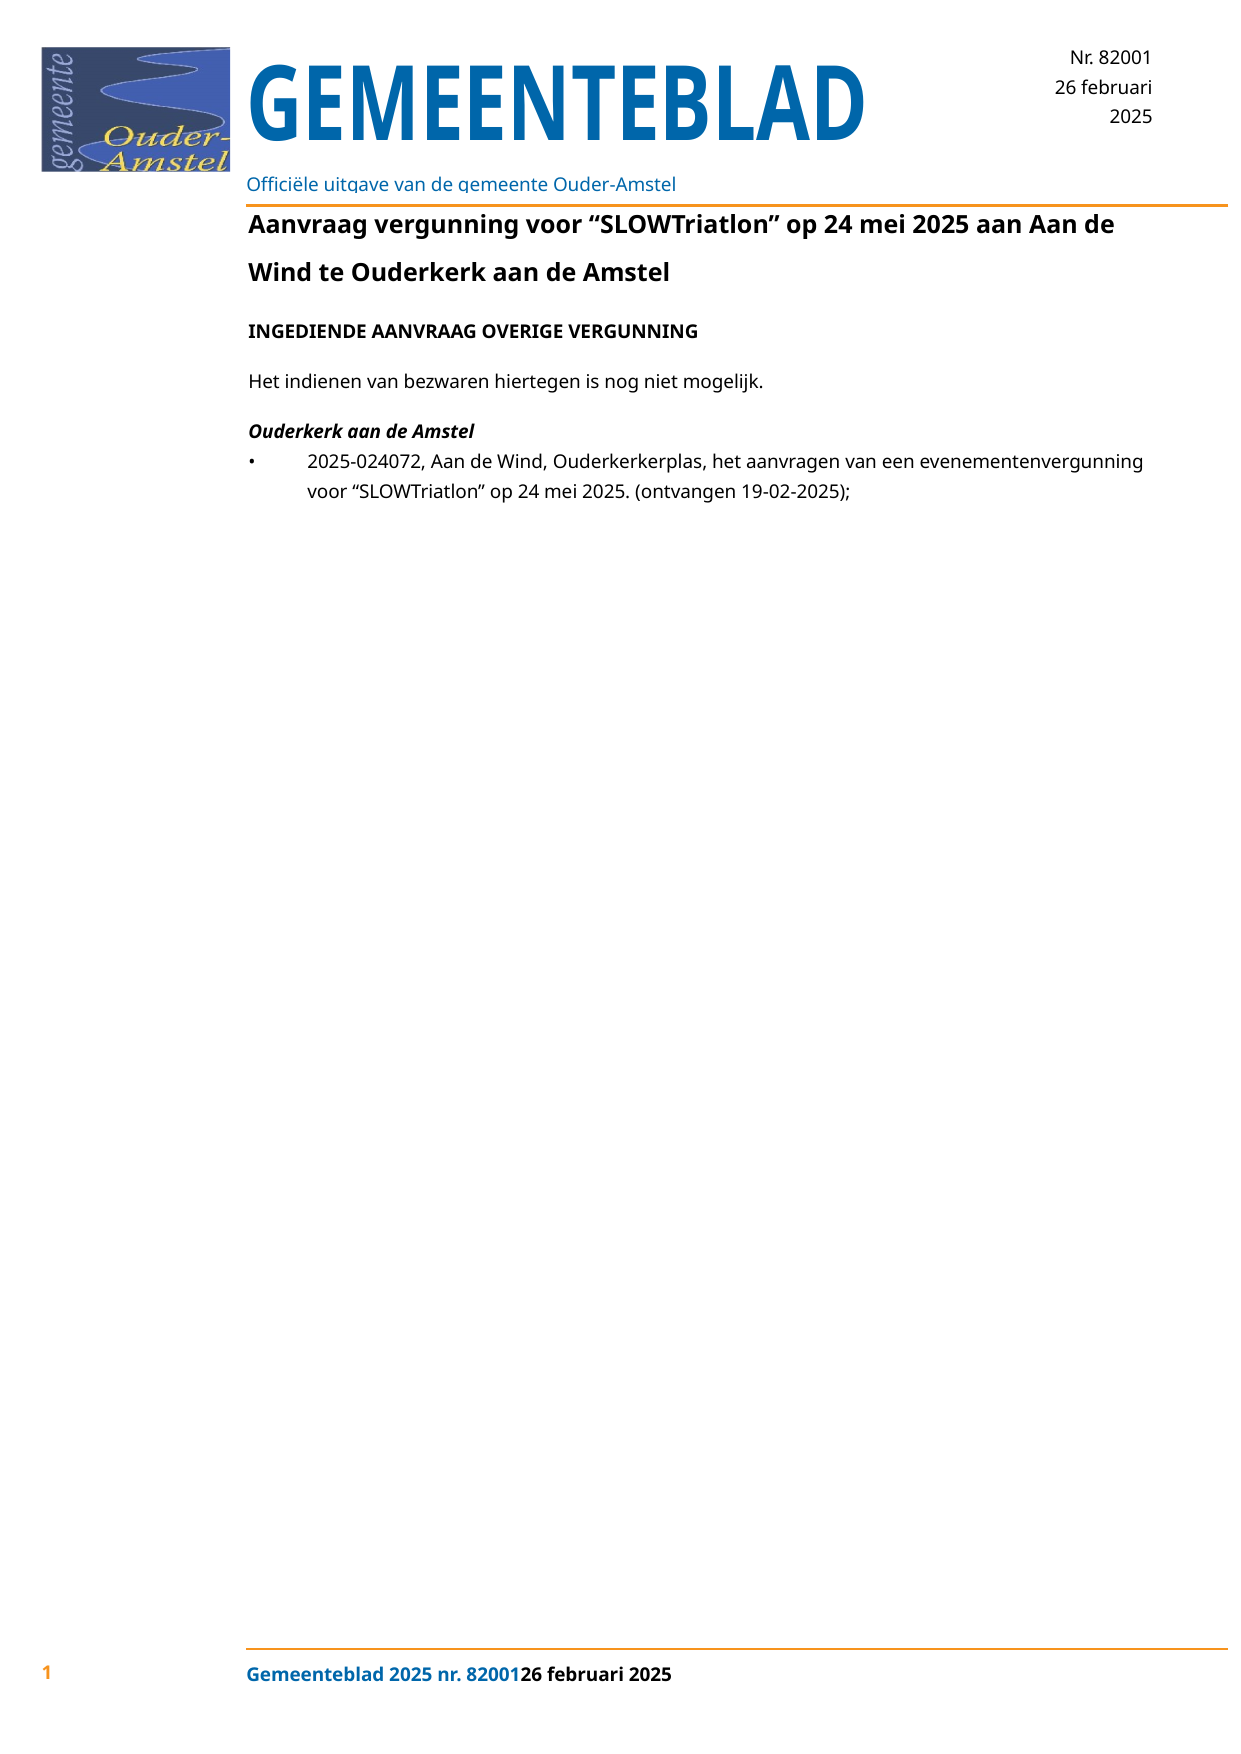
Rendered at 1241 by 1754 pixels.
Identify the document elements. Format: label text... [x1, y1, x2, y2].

text Ouderkerk aan de Amstel [248, 419, 1152, 444]
picture [41, 47, 231, 172]
list 2025-024072, Aan de Wind, Ouderkerkerplas, het aanvragen van een evenementenvergunning voor “SLOWTriatlon” op 24 mei 2025. (ontvangen 19-02-2025); [248, 448, 1152, 504]
text Het indienen van bezwaren hiertegen is nog niet mogelijk. [248, 368, 1152, 394]
text INGEDIENDE AANVRAAG OVERIGE VERGUNNING [248, 318, 1152, 344]
text Aanvraag vergunning voor “SLOWTriatlon” op 24 mei 2025 aan Aan de Wind te Ouderkerk aan de Amstel [248, 207, 1152, 288]
